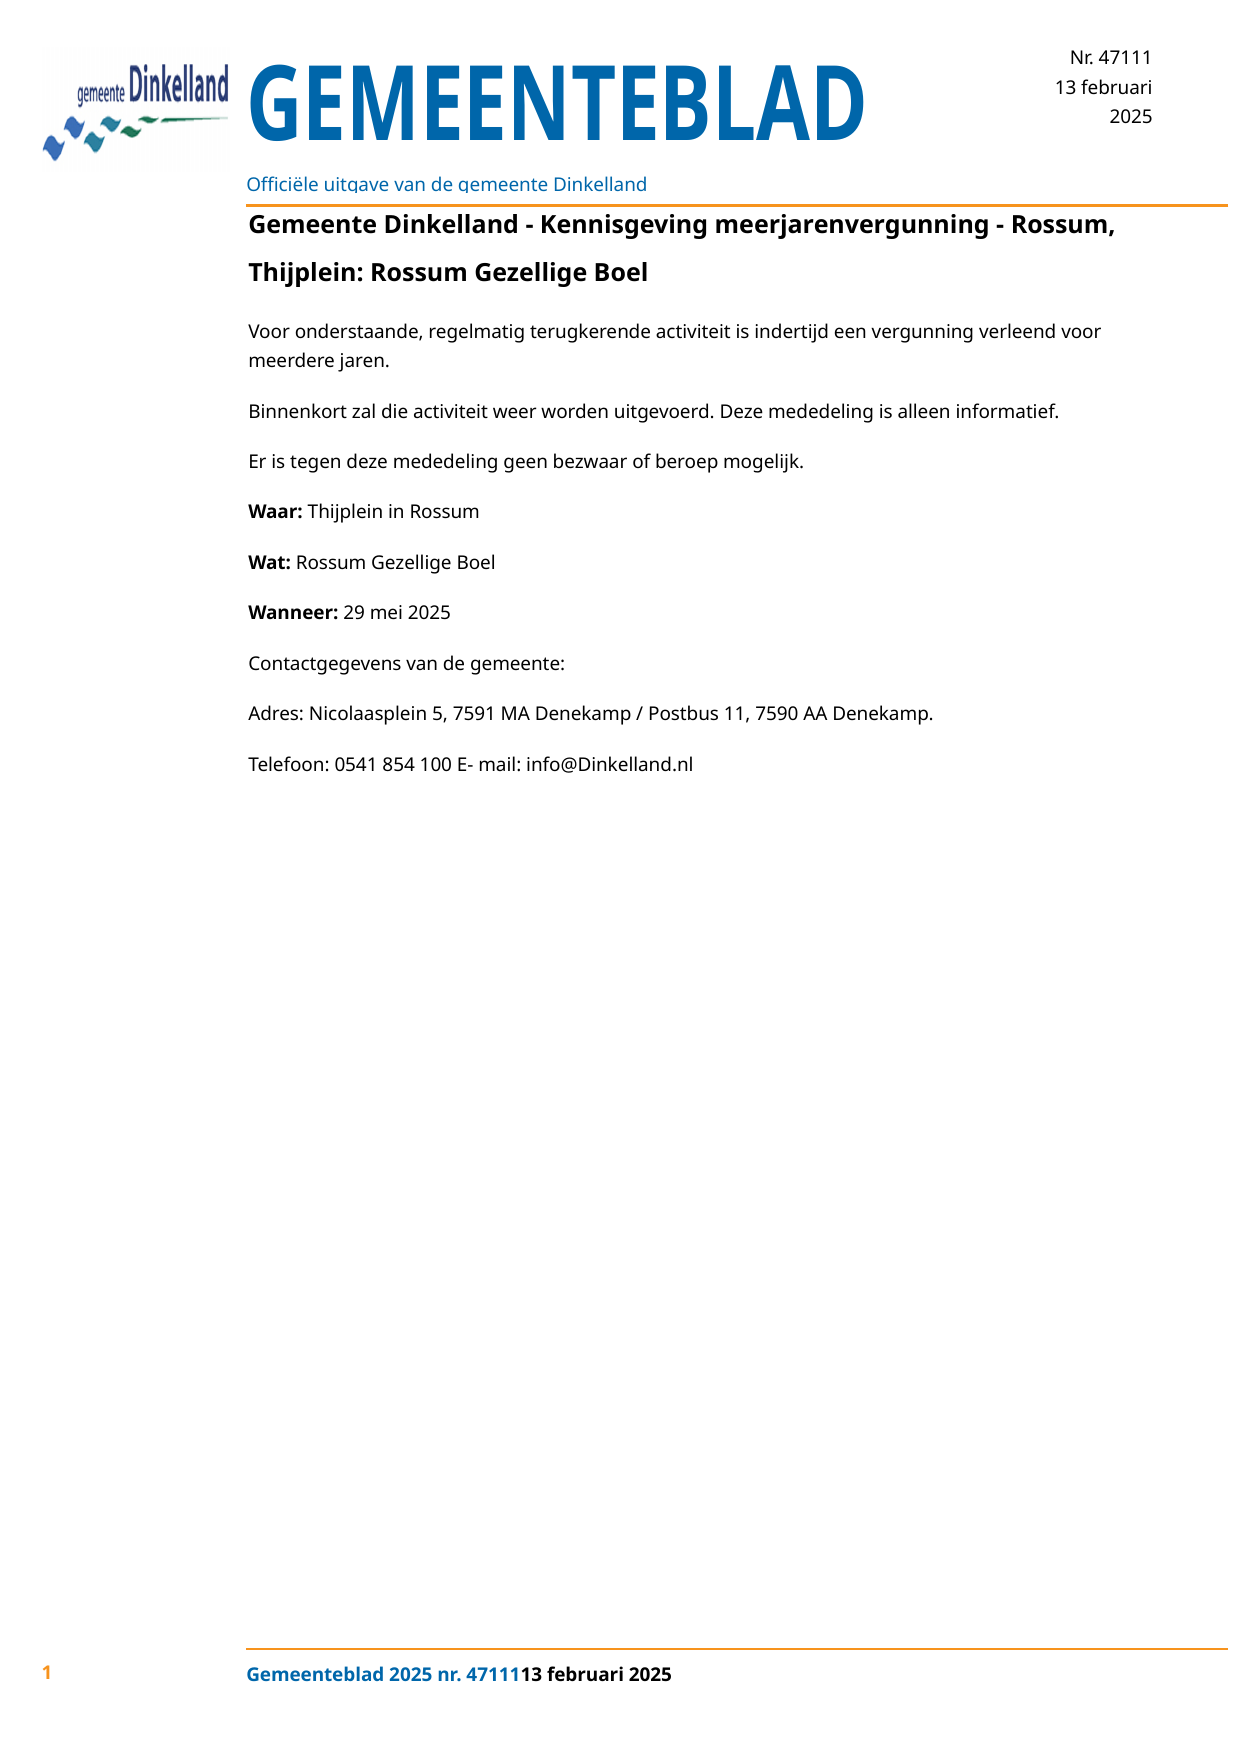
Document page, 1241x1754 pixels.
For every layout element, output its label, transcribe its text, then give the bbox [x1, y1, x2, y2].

text Telefoon: 0541 854 100 E- mail: info@Dinkelland.nl [248, 751, 1152, 777]
picture [41, 47, 231, 172]
text Binnenkort zal die activiteit weer worden uitgevoerd. Deze mededeling is alleen informatief. [248, 398, 1152, 424]
text Voor onderstaande, regelmatig terugkerende activiteit is indertijd een vergunning verleend voor meerdere jaren. [248, 318, 1152, 373]
text Contactgegevens van de gemeente: [248, 650, 1152, 676]
text Gemeente Dinkelland - Kennisgeving meerjarenvergunning - Rossum, Thijplein: Rossum Gezellige Boel [248, 207, 1152, 288]
text Waar: Thijplein in Rossum [248, 499, 1152, 524]
text Adres: Nicolaasplein 5, 7591 MA Denekamp / Postbus 11, 7590 AA Denekamp. [248, 700, 1152, 726]
text Wat: Rossum Gezellige Boel [248, 549, 1152, 575]
text Wanneer: 29 mei 2025 [248, 599, 1152, 625]
text Er is tegen deze mededeling geen bezwaar of beroep mogelijk. [248, 448, 1152, 474]
